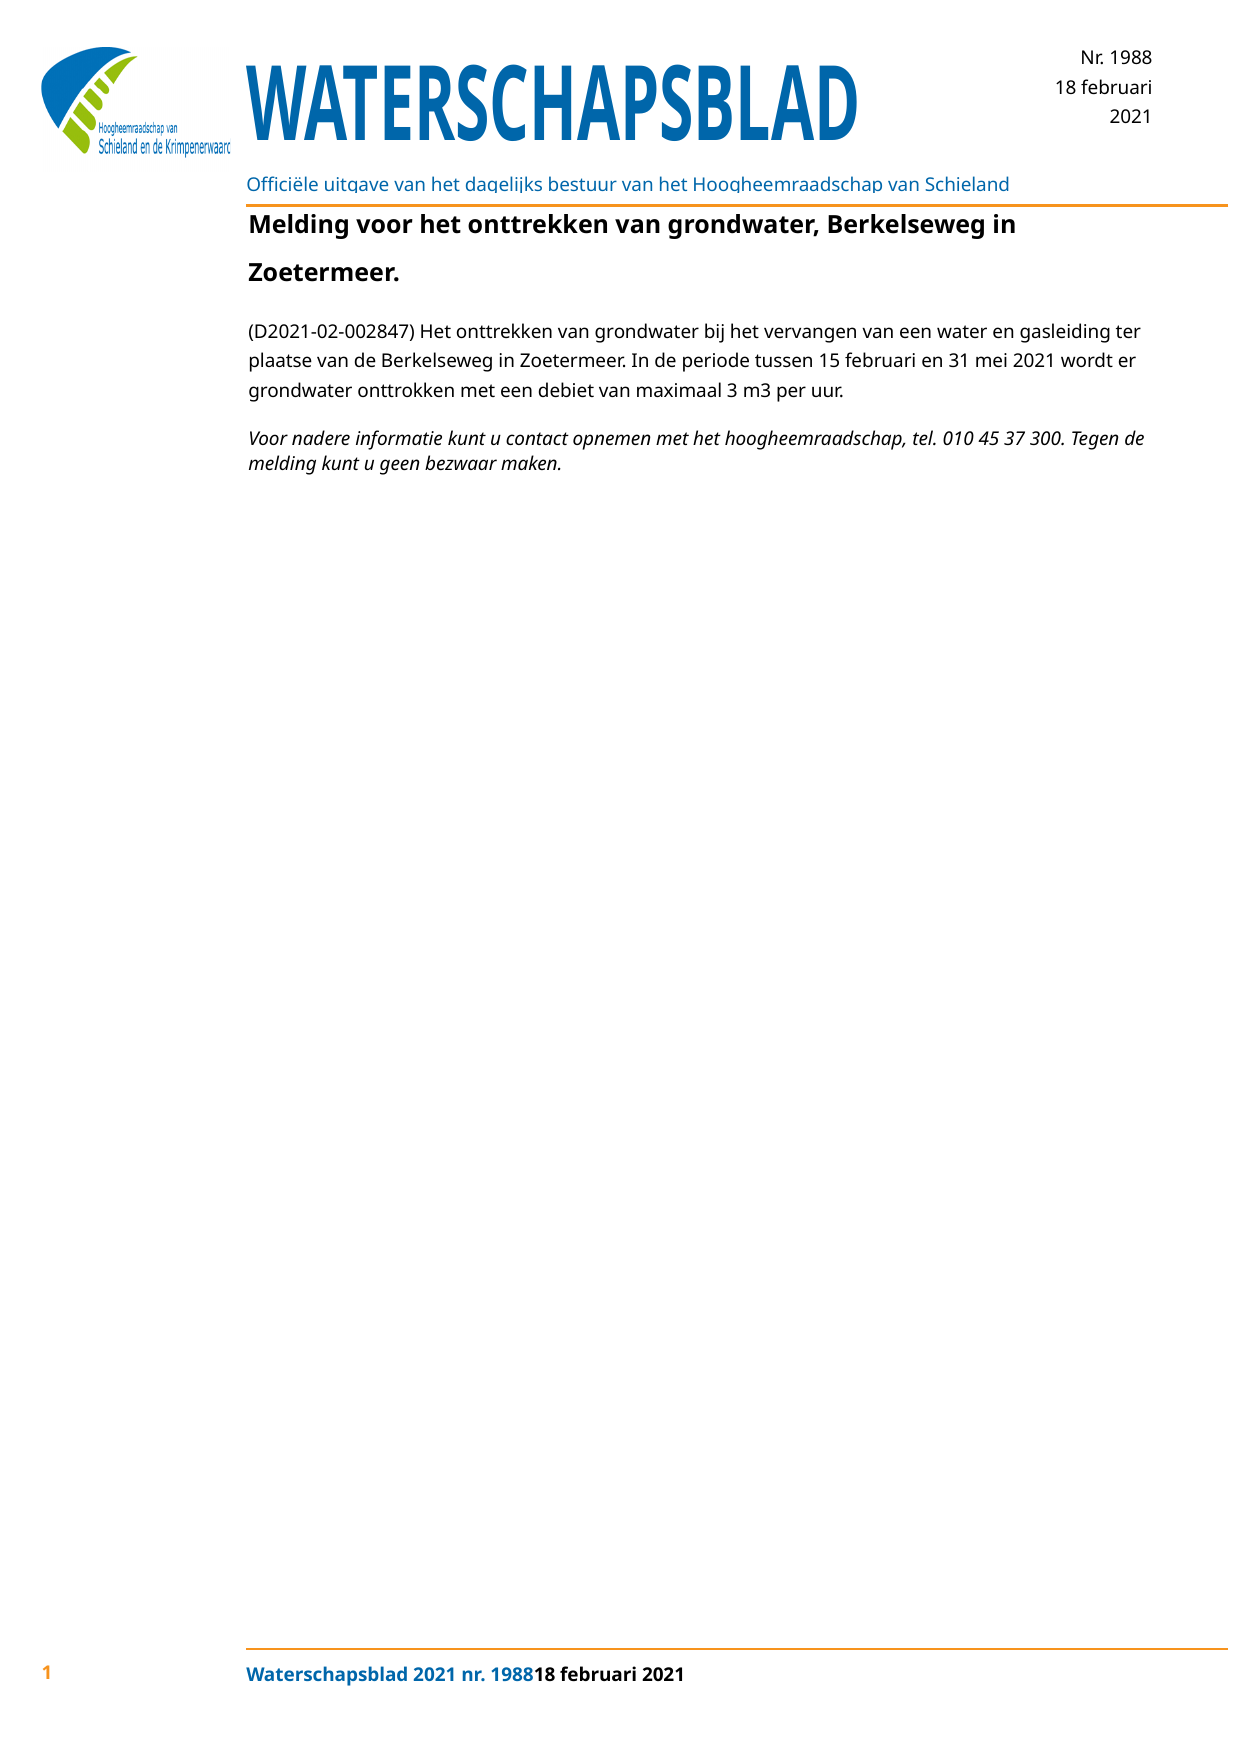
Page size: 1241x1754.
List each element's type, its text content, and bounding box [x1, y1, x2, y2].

text Melding voor het onttrekken van grondwater, Berkelseweg in Zoetermeer. [248, 207, 1152, 288]
picture [41, 47, 231, 172]
text (D2021-02-002847) Het onttrekken van grondwater bij het vervangen van een water en gasleiding ter plaatse van de Berkelseweg in Zoetermeer. In de periode tussen 15 februari en 31 mei 2021 wordt er grondwater onttrokken met een debiet van maximaal 3 m3 per uur. [248, 318, 1152, 403]
text Voor nadere informatie kunt u contact opnemen met het hoogheemraadschap, tel. 010 45 37 300. Tegen de melding kunt u geen bezwaar maken. [248, 425, 1152, 476]
